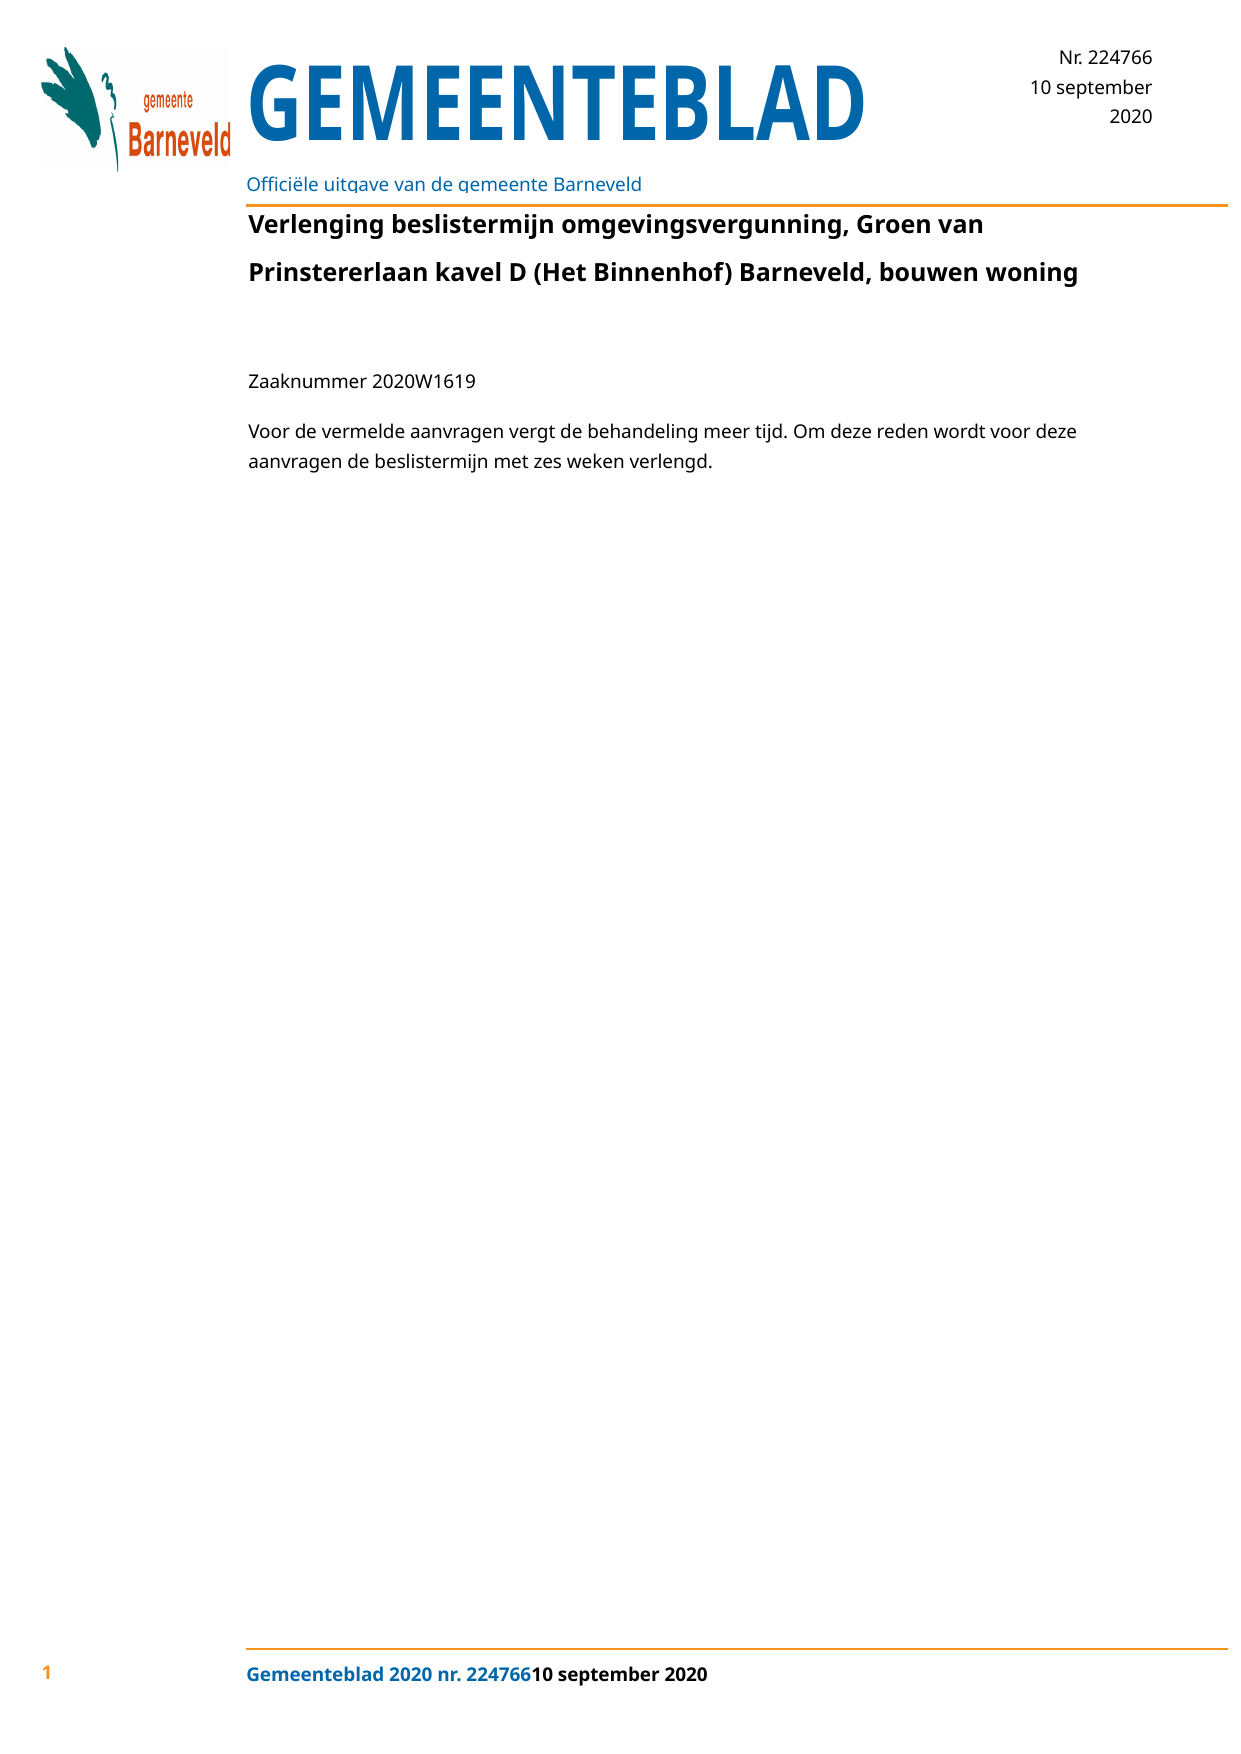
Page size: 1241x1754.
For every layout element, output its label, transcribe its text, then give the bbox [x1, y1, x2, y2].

text Zaaknummer 2020W1619 [248, 368, 1152, 394]
text Verlenging beslistermijn omgevingsvergunning, Groen van Prinstererlaan kavel D (Het Binnenhof) Barneveld, bouwen woning [248, 207, 1152, 288]
text Voor de vermelde aanvragen vergt de behandeling meer tijd. Om deze reden wordt voor deze aanvragen de beslistermijn met zes weken verlengd. [248, 419, 1152, 474]
picture [41, 47, 231, 172]
